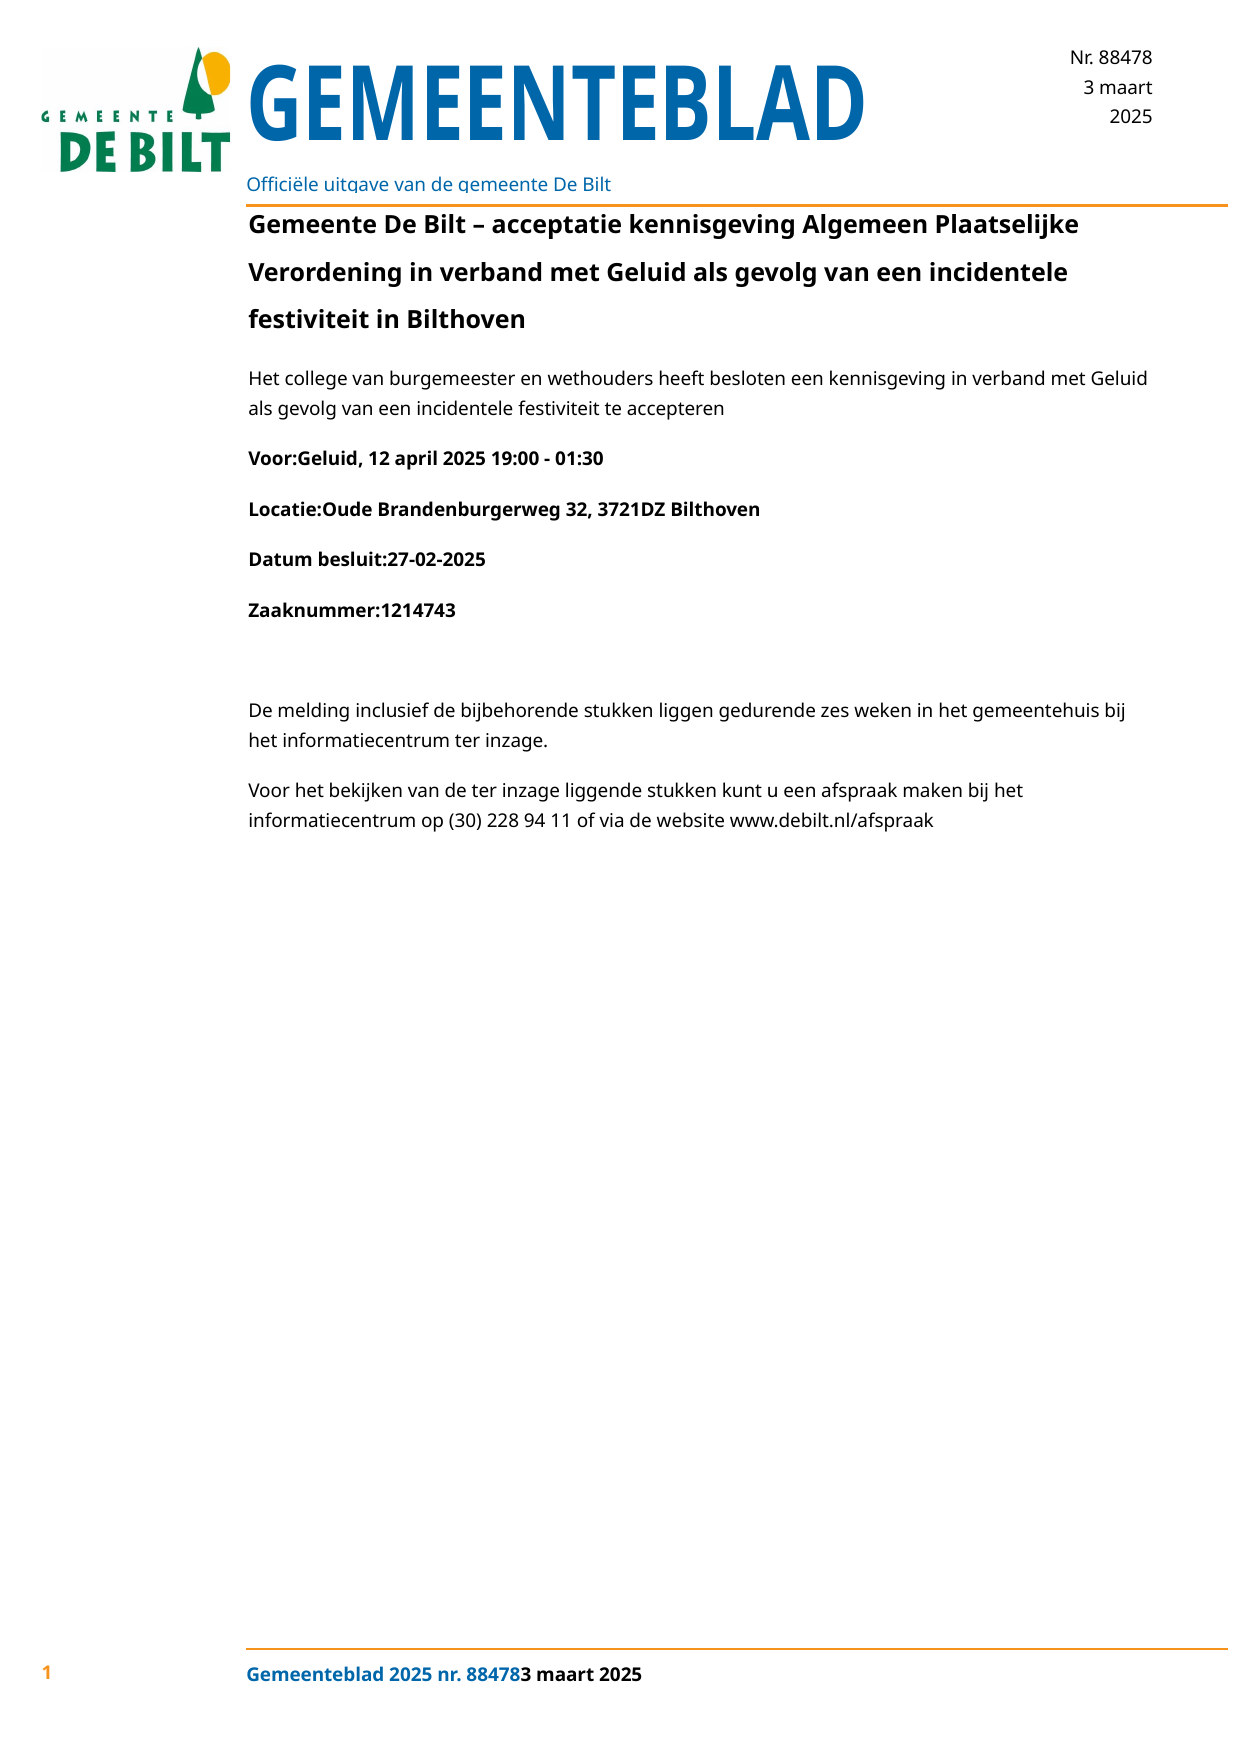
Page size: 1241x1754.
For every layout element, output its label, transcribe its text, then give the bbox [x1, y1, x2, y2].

text Locatie:Oude Brandenburgerweg 32, 3721DZ Bilthoven [248, 496, 1152, 522]
text Voor het bekijken van de ter inzage liggende stukken kunt u een afspraak maken bij het informatiecentrum op (30) 228 94 11 of via de website www.debilt.nl/afspraak [248, 778, 1152, 833]
text Gemeente De Bilt – acceptatie kennisgeving Algemeen Plaatselijke Verordening in verband met Geluid als gevolg van een incidentele festiviteit in Bilthoven [248, 207, 1152, 336]
text Het college van burgemeester en wethouders heeft besloten een kennisgeving in verband met Geluid als gevolg van een incidentele festiviteit te accepteren [248, 366, 1152, 421]
text De melding inclusief de bijbehorende stukken liggen gedurende zes weken in het gemeentehuis bij het informatiecentrum ter inzage. [248, 698, 1152, 753]
text Datum besluit:27-02-2025 [248, 546, 1152, 572]
text Zaaknummer:1214743 [248, 597, 1152, 622]
text Voor:Geluid, 12 april 2025 19:00 - 01:30 [248, 446, 1152, 471]
picture [41, 47, 231, 172]
